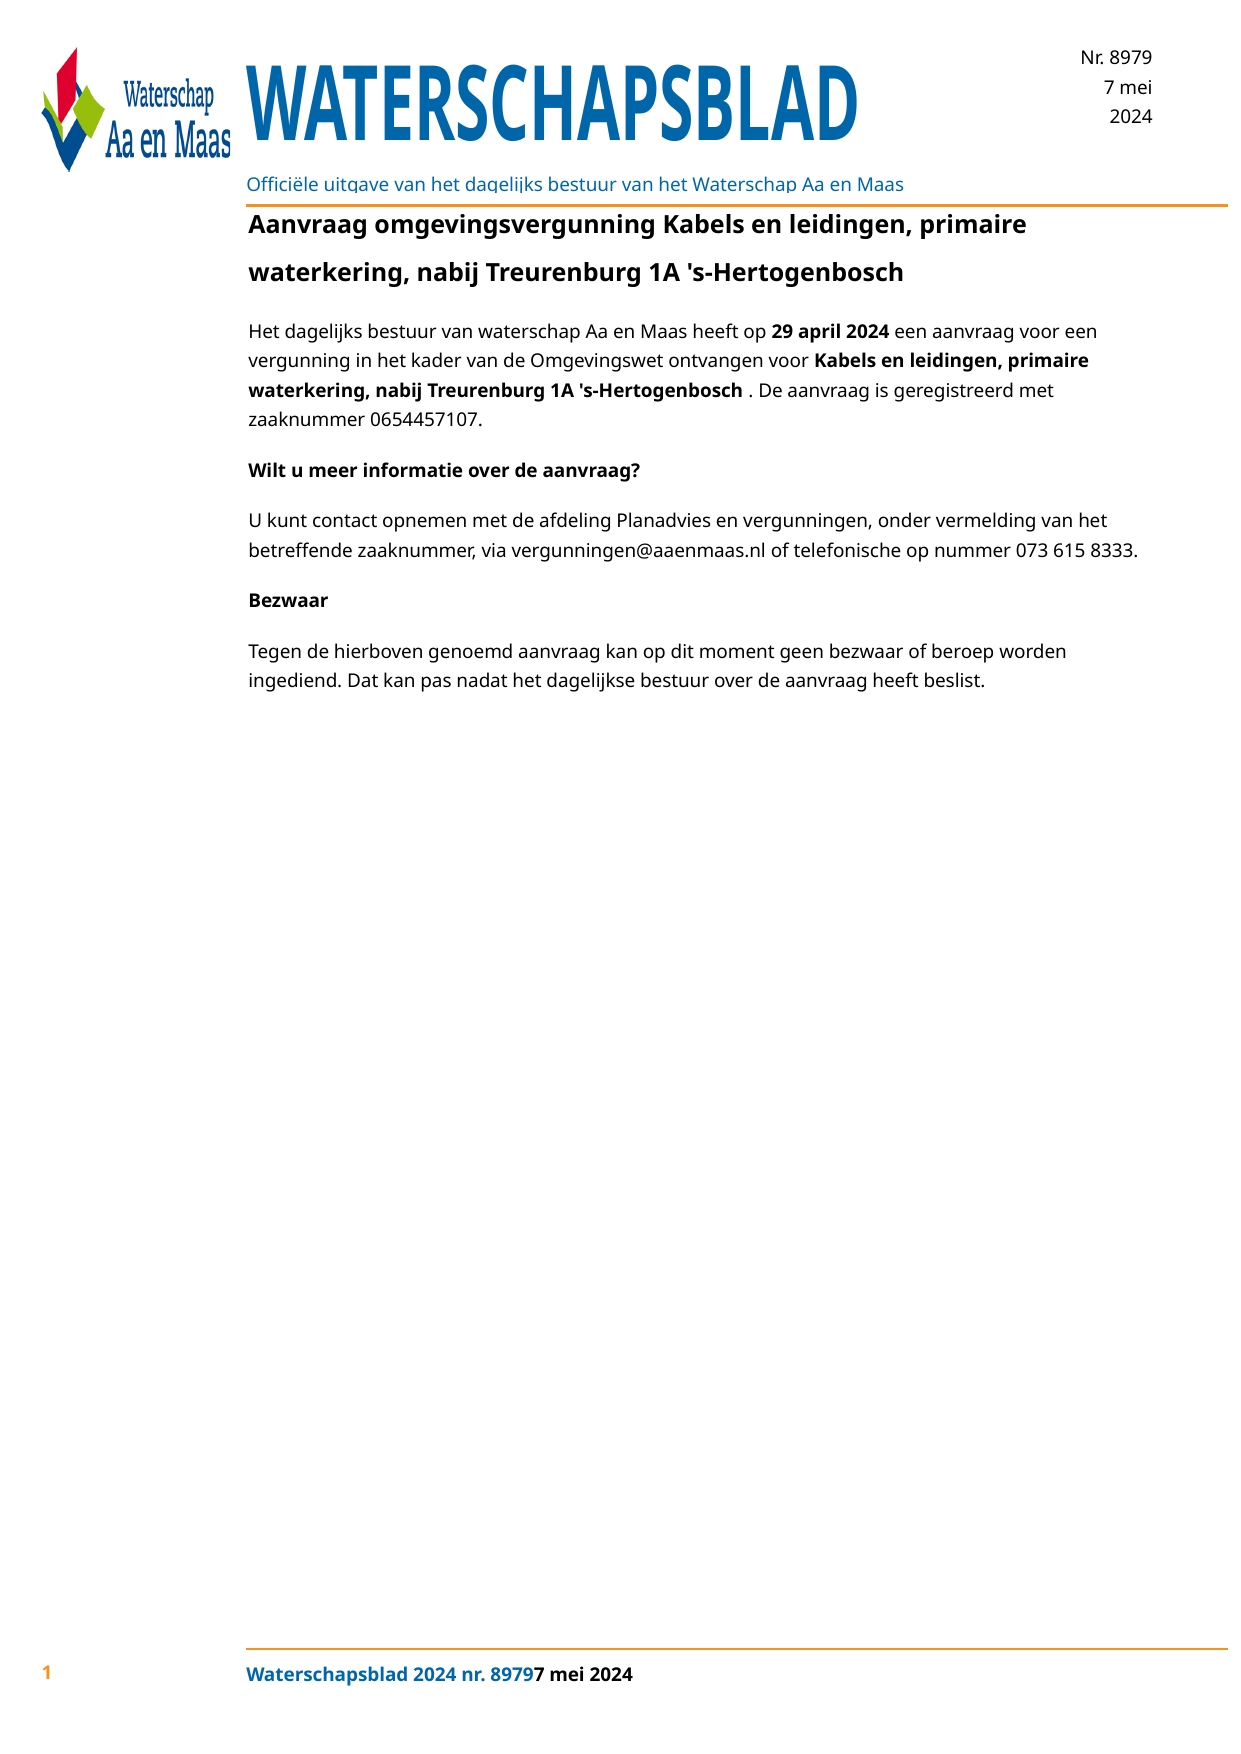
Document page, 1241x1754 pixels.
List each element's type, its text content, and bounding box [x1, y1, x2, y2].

text U kunt contact opnemen met de afdeling Planadvies en vergunningen, onder vermelding van het betreffende zaaknummer, via vergunningen@aaenmaas.nl of telefonische op nummer 073 615 8333. [248, 507, 1152, 563]
text Wilt u meer informatie over de aanvraag? [248, 457, 1152, 483]
text Aanvraag omgevingsvergunning Kabels en leidingen, primaire waterkering, nabij Treurenburg 1A 's-Hertogenbosch [248, 207, 1152, 288]
picture [41, 47, 231, 172]
text Tegen de hierboven genoemd aanvraag kan op dit moment geen bezwaar of beroep worden ingediend. Dat kan pas nadat het dagelijkse bestuur over de aanvraag heeft beslist. [248, 638, 1152, 693]
text Bezwaar [248, 587, 1152, 613]
text Het dagelijks bestuur van waterschap Aa en Maas heeft op 29 april 2024 een aanvraag voor een vergunning in het kader van de Omgevingswet ontvangen voor Kabels en leidingen, primaire waterkering, nabij Treurenburg 1A 's-Hertogenbosch . De aanvraag is geregistreerd met zaaknummer 0654457107. [248, 318, 1152, 432]
